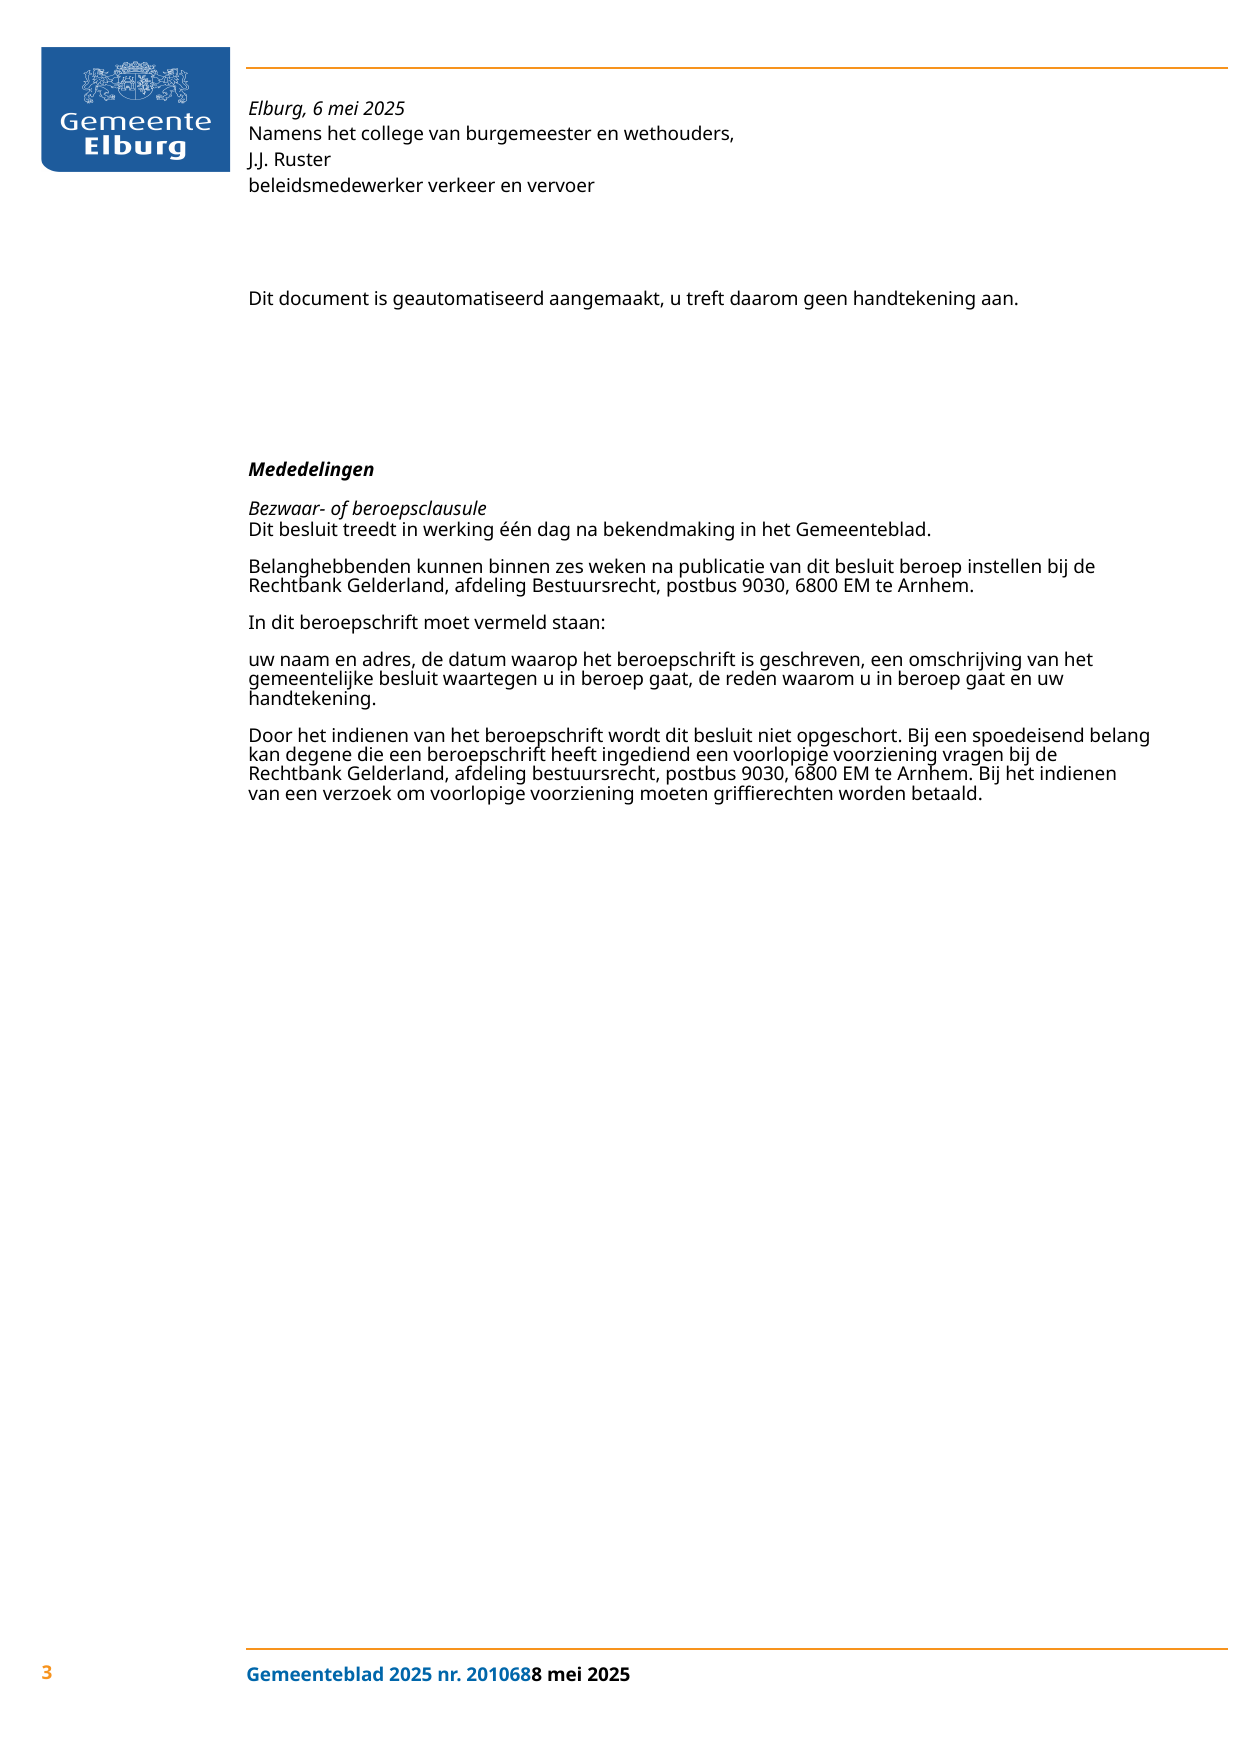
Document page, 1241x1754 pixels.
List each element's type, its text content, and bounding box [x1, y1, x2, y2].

text Bezwaar- of beroepsclausule [248, 495, 1152, 521]
text uw naam en adres, de datum waarop het beroepschrift is geschreven, een omschrijving van het gemeentelijke besluit waartegen u in beroep gaat, de reden waarom u in beroep gaat en uw handtekening. [248, 651, 1152, 709]
text beleidsmedewerker verkeer en vervoer [248, 172, 1152, 198]
text Dit document is geautomatiseerd aangemaakt, u treft daarom geen handtekening aan. [248, 290, 1152, 309]
text J.J. Ruster [248, 146, 1152, 172]
text Mededelingen [248, 456, 1152, 482]
text Dit besluit treedt in werking één dag na bekendmaking in het Gemeenteblad. [248, 521, 1152, 540]
text In dit beroepschrift moet vermeld staan: [248, 614, 1152, 633]
text Elburg, 6 mei 2025 [248, 95, 1152, 121]
text Belanghebbenden kunnen binnen zes weken na publicatie van dit besluit beroep instellen bij de Rechtbank Gelderland, afdeling Bestuursrecht, postbus 9030, 6800 EM te Arnhem. [248, 558, 1152, 596]
text Door het indienen van het beroepschrift wordt dit besluit niet opgeschort. Bij een spoedeisend belang kan degene die een beroepschrift heeft ingediend een voorlopige voorziening vragen bij de Rechtbank Gelderland, afdeling bestuursrecht, postbus 9030, 6800 EM te Arnhem. Bij het indienen van een verzoek om voorlopige voorziening moeten griffierechten worden betaald. [248, 727, 1152, 804]
picture [41, 47, 231, 172]
text Namens het college van burgemeester en wethouders, [248, 121, 1152, 146]
